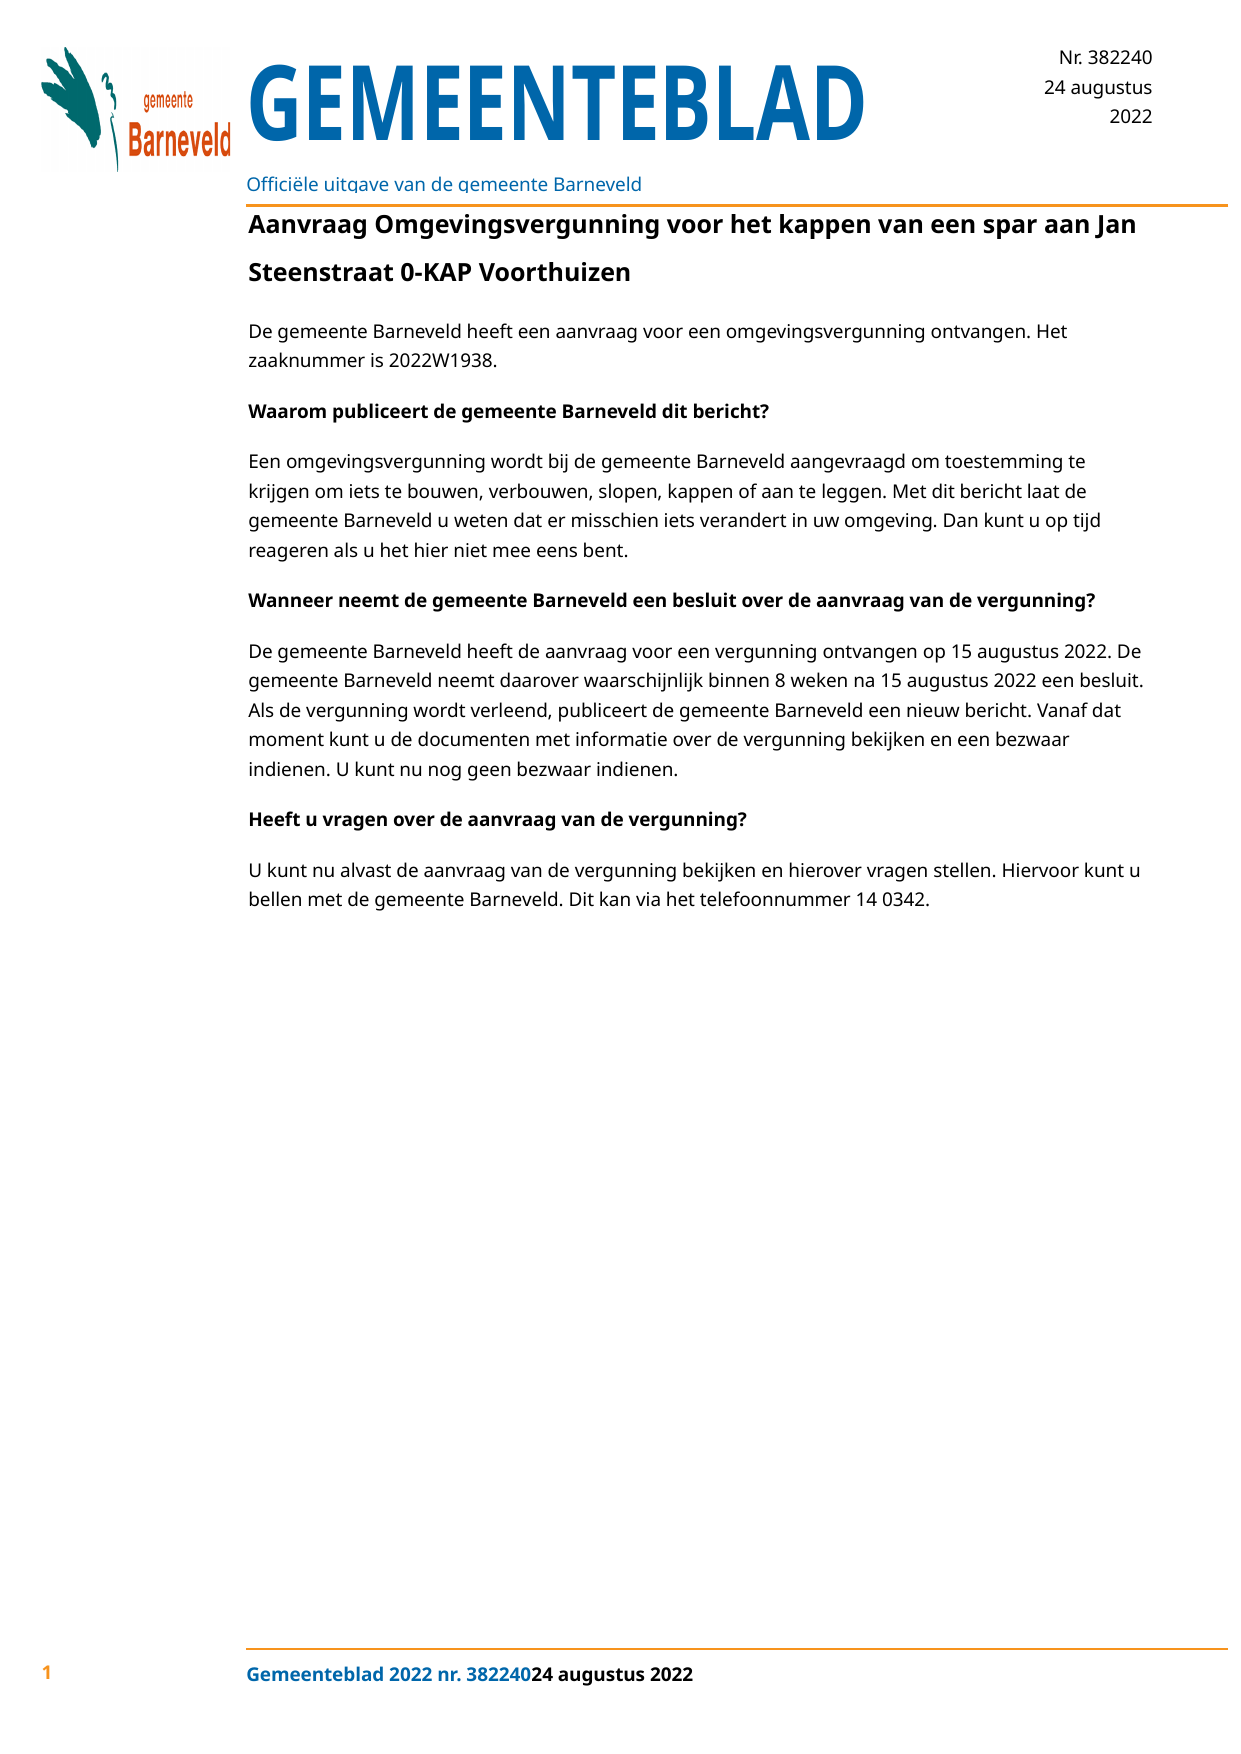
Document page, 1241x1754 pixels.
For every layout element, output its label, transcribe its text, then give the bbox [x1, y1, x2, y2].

text Een omgevingsvergunning wordt bij de gemeente Barneveld aangevraagd om toestemming te krijgen om iets te bouwen, verbouwen, slopen, kappen of aan te leggen. Met dit bericht laat de gemeente Barneveld u weten dat er misschien iets verandert in uw omgeving. Dan kunt u op tijd reageren als u het hier niet mee eens bent. [248, 448, 1152, 563]
text Waarom publiceert de gemeente Barneveld dit bericht? [248, 398, 1152, 424]
text Wanneer neemt de gemeente Barneveld een besluit over de aanvraag van de vergunning? [248, 587, 1152, 613]
text U kunt nu alvast de aanvraag van de vergunning bekijken en hierover vragen stellen. Hiervoor kunt u bellen met de gemeente Barneveld. Dit kan via het telefoonnummer 14 0342. [248, 857, 1152, 912]
text De gemeente Barneveld heeft een aanvraag voor een omgevingsvergunning ontvangen. Het zaaknummer is 2022W1938. [248, 318, 1152, 373]
text De gemeente Barneveld heeft de aanvraag voor een vergunning ontvangen op 15 augustus 2022. De gemeente Barneveld neemt daarover waarschijnlijk binnen 8 weken na 15 augustus 2022 een besluit. Als de vergunning wordt verleend, publiceert de gemeente Barneveld een nieuw bericht. Vanaf dat moment kunt u de documenten met informatie over de vergunning bekijken en een bezwaar indienen. U kunt nu nog geen bezwaar indienen. [248, 638, 1152, 782]
text Heeft u vragen over de aanvraag van de vergunning? [248, 807, 1152, 832]
text Aanvraag Omgevingsvergunning voor het kappen van een spar aan Jan Steenstraat 0-KAP Voorthuizen [248, 207, 1152, 288]
picture [41, 47, 231, 172]
